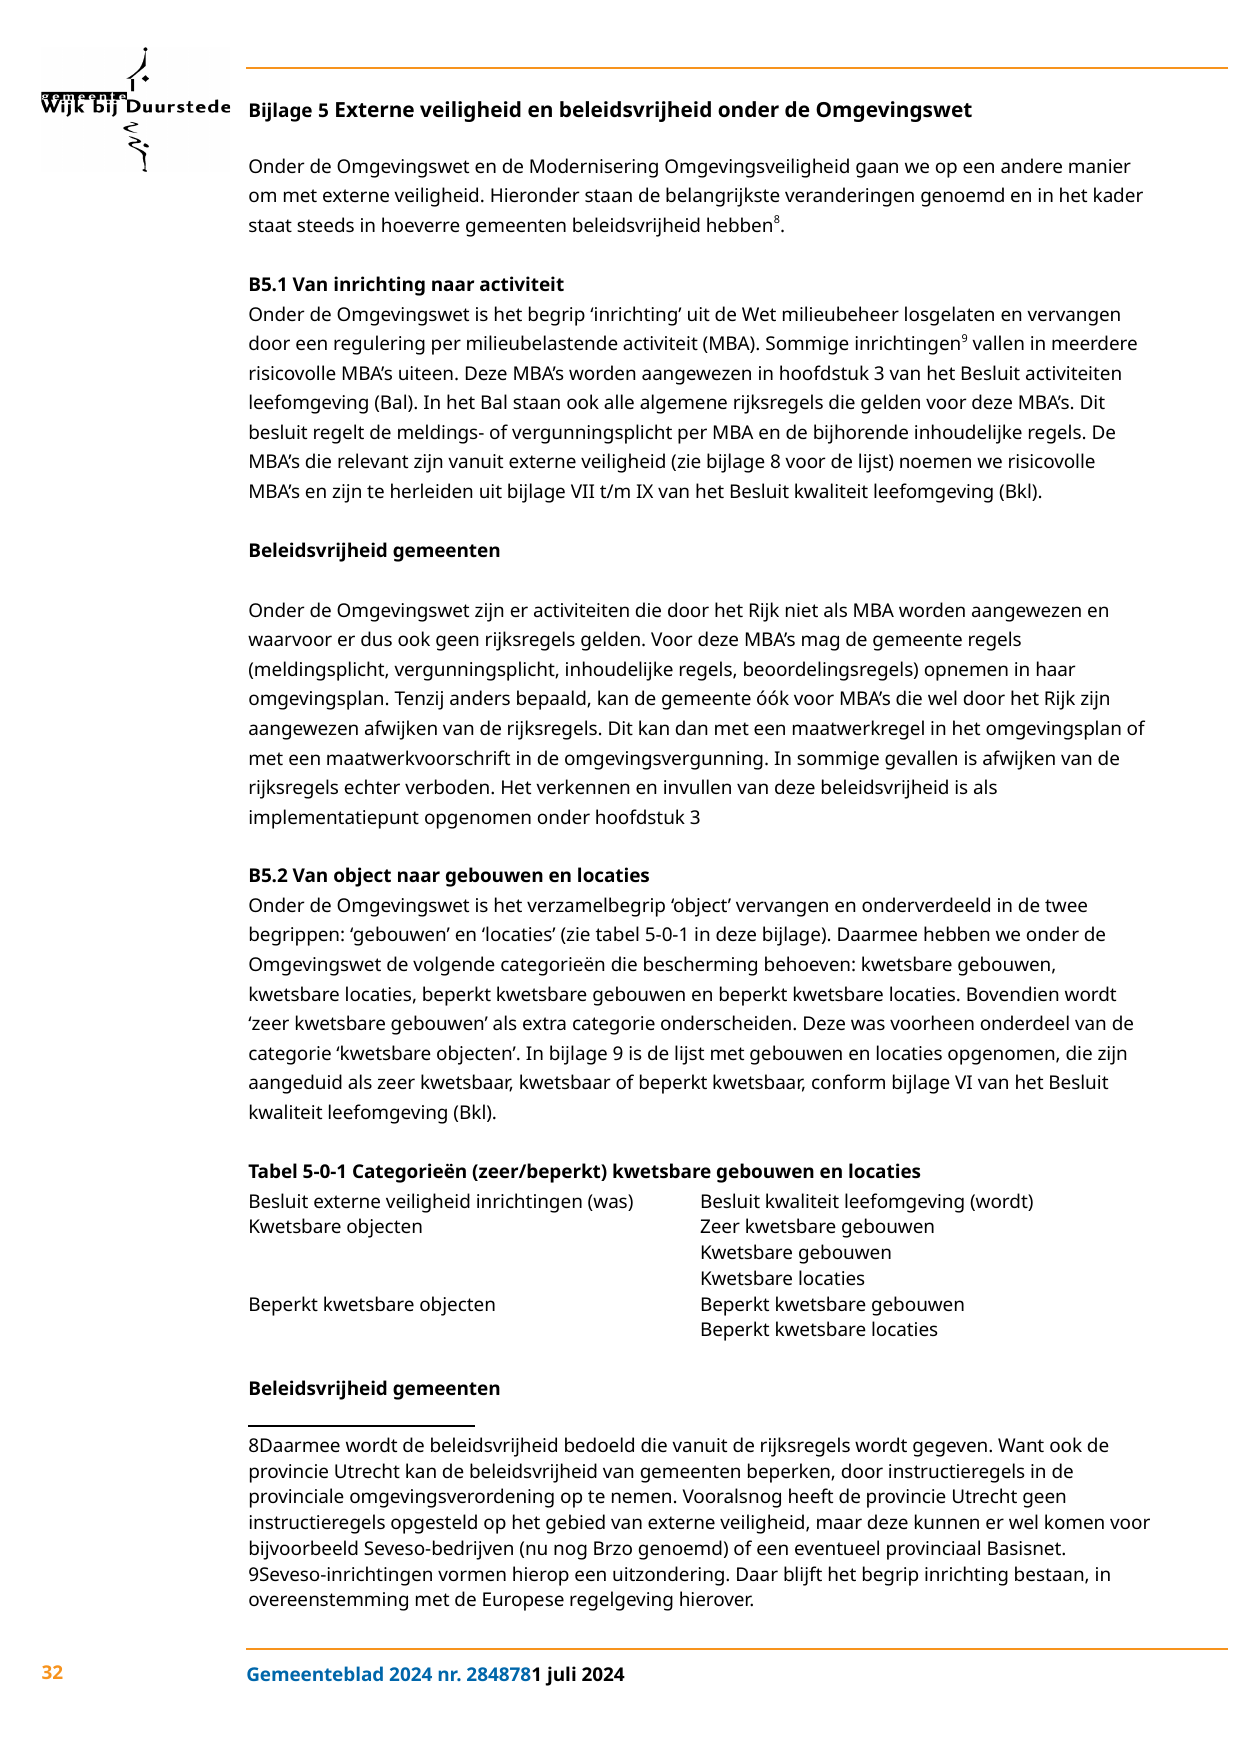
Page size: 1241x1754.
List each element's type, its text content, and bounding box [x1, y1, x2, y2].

text Onder de Omgevingswet is het begrip ‘inrichting’ uit de Wet milieubeheer losgelaten en vervangen door een regulering per milieubelastende activiteit (MBA). Sommige inrichtingen vallen in meerdere risicovolle MBA’s uiteen. Deze MBA’s worden aangewezen in hoofdstuk 3 van het Besluit activiteiten leefomgeving (Bal). In het Bal staan ook alle algemene rijksregels die gelden voor deze MBA’s. Dit besluit regelt de meldings- of vergunningsplicht per MBA en de bijhorende inhoudelijke regels. De MBA’s die relevant zijn vanuit externe veiligheid (zie bijlage 8 voor de lijst) noemen we risicovolle MBA’s en zijn te herleiden uit bijlage VII t/m IX van het Besluit kwaliteit leefomgeving (Bkl). [248, 301, 1152, 504]
table_header Beleidsvrijheid gemeenten Onder de Omgevingswet zijn er activiteiten die door het Rijk niet als MBA worden aangewezen en waarvoor er dus ook geen rijksregels gelden. Voor deze MBA’s mag de gemeente regels (meldingsplicht, vergunningsplicht, inhoudelijke regels, beoordelingsregels) opnemen in haar omgevingsplan. Tenzij anders bepaald, kan de gemeente óók voor MBA’s die wel door het Rijk zijn aangewezen afwijken van de rijksregels. Dit kan dan met een maatwerkregel in het omgevingsplan of met een maatwerkvoorschrift in de omgevingsvergunning. In sommige gevallen is afwijken van de rijksregels echter verboden. Het verkennen en invullen van deze beleidsvrijheid is als implementatiepunt opgenomen onder hoofdstuk 3 [248, 538, 1152, 829]
text Daarmee wordt de beleidsvrijheid bedoeld die vanuit de rijksregels wordt gegeven. Want ook de provincie Utrecht kan de beleidsvrijheid van gemeenten beperken, door instructieregels in de provinciale omgevingsverordening op te nemen. Vooralsnog heeft de provincie Utrecht geen instructieregels opgesteld op het gebied van externe veiligheid, maar deze kunnen er wel komen voor bijvoorbeeld Seveso-bedrijven (nu nog Brzo genoemd) of een eventueel provinciaal Basisnet. [248, 1432, 1152, 1561]
text Bijlage 5 Externe veiligheid en beleidsvrijheid onder de Omgevingswet [248, 95, 1152, 123]
text B5.2 Van object naar gebouwen en locaties [248, 862, 1152, 888]
table_cell Beperkt kwetsbare objecten [248, 1291, 700, 1342]
table_header Besluit externe veiligheid inrichtingen (was) [248, 1188, 700, 1214]
text Seveso-inrichtingen vormen hierop een uitzondering. Daar blijft het begrip inrichting bestaan, in overeenstemming met de Europese regelgeving hierover. [248, 1561, 1152, 1612]
table_cell Zeer kwetsbare gebouwen [700, 1214, 1152, 1239]
table_cell Kwetsbare locaties [700, 1265, 1152, 1291]
table_cell Beperkt kwetsbare locaties [700, 1317, 1152, 1342]
picture [41, 47, 231, 172]
text Onder de Omgevingswet is het verzamelbegrip ‘object’ vervangen en onderverdeeld in de twee begrippen: ‘gebouwen’ en ‘locaties’ (zie tabel 5-0-1 in deze bijlage). Daarmee hebben we onder de Omgevingswet de volgende categorieën die bescherming behoeven: kwetsbare gebouwen, kwetsbare locaties, beperkt kwetsbare gebouwen en beperkt kwetsbare locaties. Bovendien wordt ‘zeer kwetsbare gebouwen’ als extra categorie onderscheiden. Deze was voorheen onderdeel van de categorie ‘kwetsbare objecten’. In bijlage 9 is de lijst met gebouwen en locaties opgenomen, die zijn aangeduid als zeer kwetsbaar, kwetsbaar of beperkt kwetsbaar, conform bijlage VI van het Besluit kwaliteit leefomgeving (Bkl). [248, 892, 1152, 1125]
table_header Beleidsvrijheid gemeenten [248, 1375, 1152, 1401]
table_cell Kwetsbare gebouwen [700, 1239, 1152, 1265]
text Onder de Omgevingswet en de Modernisering Omgevingsveiligheid gaan we op een andere manier om met externe veiligheid. Hieronder staan de belangrijkste veranderingen genoemd en in het kader staat steeds in hoeverre gemeenten beleidsvrijheid hebben. [248, 153, 1152, 238]
table_cell Kwetsbare objecten [248, 1214, 700, 1291]
text Tabel 5‑0‑1 Categorieën (zeer/beperkt) kwetsbare gebouwen en locaties [248, 1158, 1152, 1184]
table_header Besluit kwaliteit leefomgeving (wordt) [700, 1188, 1152, 1214]
text B5.1 Van inrichting naar activiteit [248, 271, 1152, 297]
table_cell Beperkt kwetsbare gebouwen [700, 1291, 1152, 1317]
